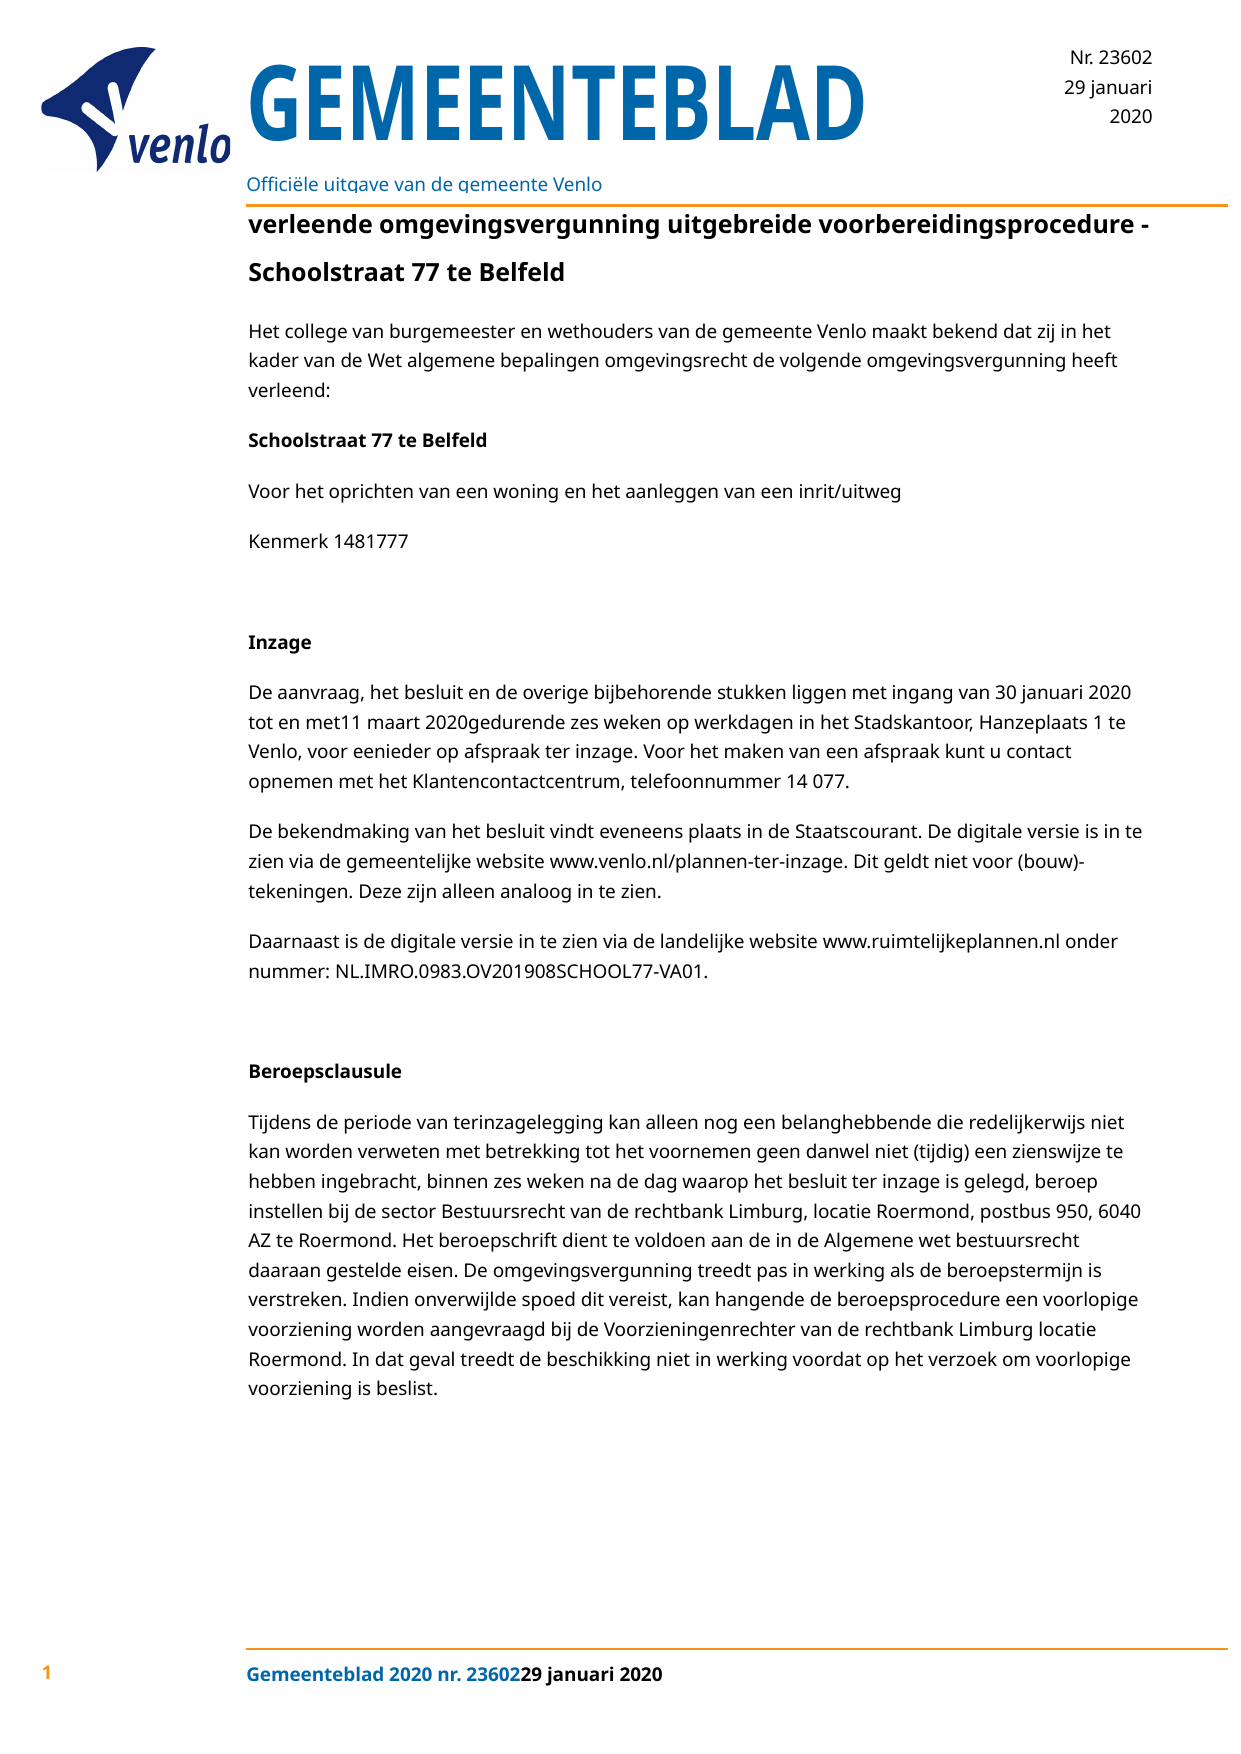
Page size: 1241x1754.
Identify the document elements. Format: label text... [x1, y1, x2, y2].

text Daarnaast is de digitale versie in te zien via de landelijke website www.ruimtelijkeplannen.nl onder nummer: NL.IMRO.0983.OV201908SCHOOL77-VA01. [248, 928, 1152, 984]
text Schoolstraat 77 te Belfeld [248, 427, 1152, 453]
text Tijdens de periode van terinzagelegging kan alleen nog een belanghebbende die redelijkerwijs niet kan worden verweten met betrekking tot het voornemen geen danwel niet (tijdig) een zienswijze te hebben ingebracht, binnen zes weken na de dag waarop het besluit ter inzage is gelegd, beroep instellen bij de sector Bestuursrecht van de rechtbank Limburg, locatie Roermond, postbus 950, 6040 AZ te Roermond. Het beroepschrift dient te voldoen aan de in de Algemene wet bestuursrecht daaraan gestelde eisen. De omgevingsvergunning treedt pas in werking als de beroepstermijn is verstreken. Indien onverwijlde spoed dit vereist, kan hangende de beroepsprocedure een voorlopige voorziening worden aangevraagd bij de Voorzieningenrechter van de rechtbank Limburg locatie Roermond. In dat geval treedt de beschikking niet in werking voordat op het verzoek om voorlopige voorziening is beslist. [248, 1109, 1152, 1401]
text Het college van burgemeester en wethouders van de gemeente Venlo maakt bekend dat zij in het kader van de Wet algemene bepalingen omgevingsrecht de volgende omgevingsvergunning heeft verleend: [248, 318, 1152, 403]
text verleende omgevingsvergunning uitgebreide voorbereidingsprocedure - Schoolstraat 77 te Belfeld [248, 207, 1152, 288]
text De bekendmaking van het besluit vindt eveneens plaats in de Staatscourant. De digitale versie is in te zien via de gemeentelijke website www.venlo.nl/plannen-ter-inzage. Dit geldt niet voor (bouw)-tekeningen. Deze zijn alleen analoog in te zien. [248, 819, 1152, 904]
text Beroepsclausule [248, 1059, 1152, 1084]
text Voor het oprichten van een woning en het aanleggen van een inrit/uitweg [248, 478, 1152, 504]
text Kenmerk 1481777 [248, 528, 1152, 554]
text Inzage [248, 629, 1152, 655]
picture [41, 47, 231, 172]
text De aanvraag, het besluit en de overige bijbehorende stukken liggen met ingang van 30 januari 2020 tot en met11 maart 2020gedurende zes weken op werkdagen in het Stadskantoor, Hanzeplaats 1 te Venlo, voor eenieder op afspraak ter inzage. Voor het maken van een afspraak kunt u contact opnemen met het Klantencontactcentrum, telefoonnummer 14 077. [248, 679, 1152, 794]
